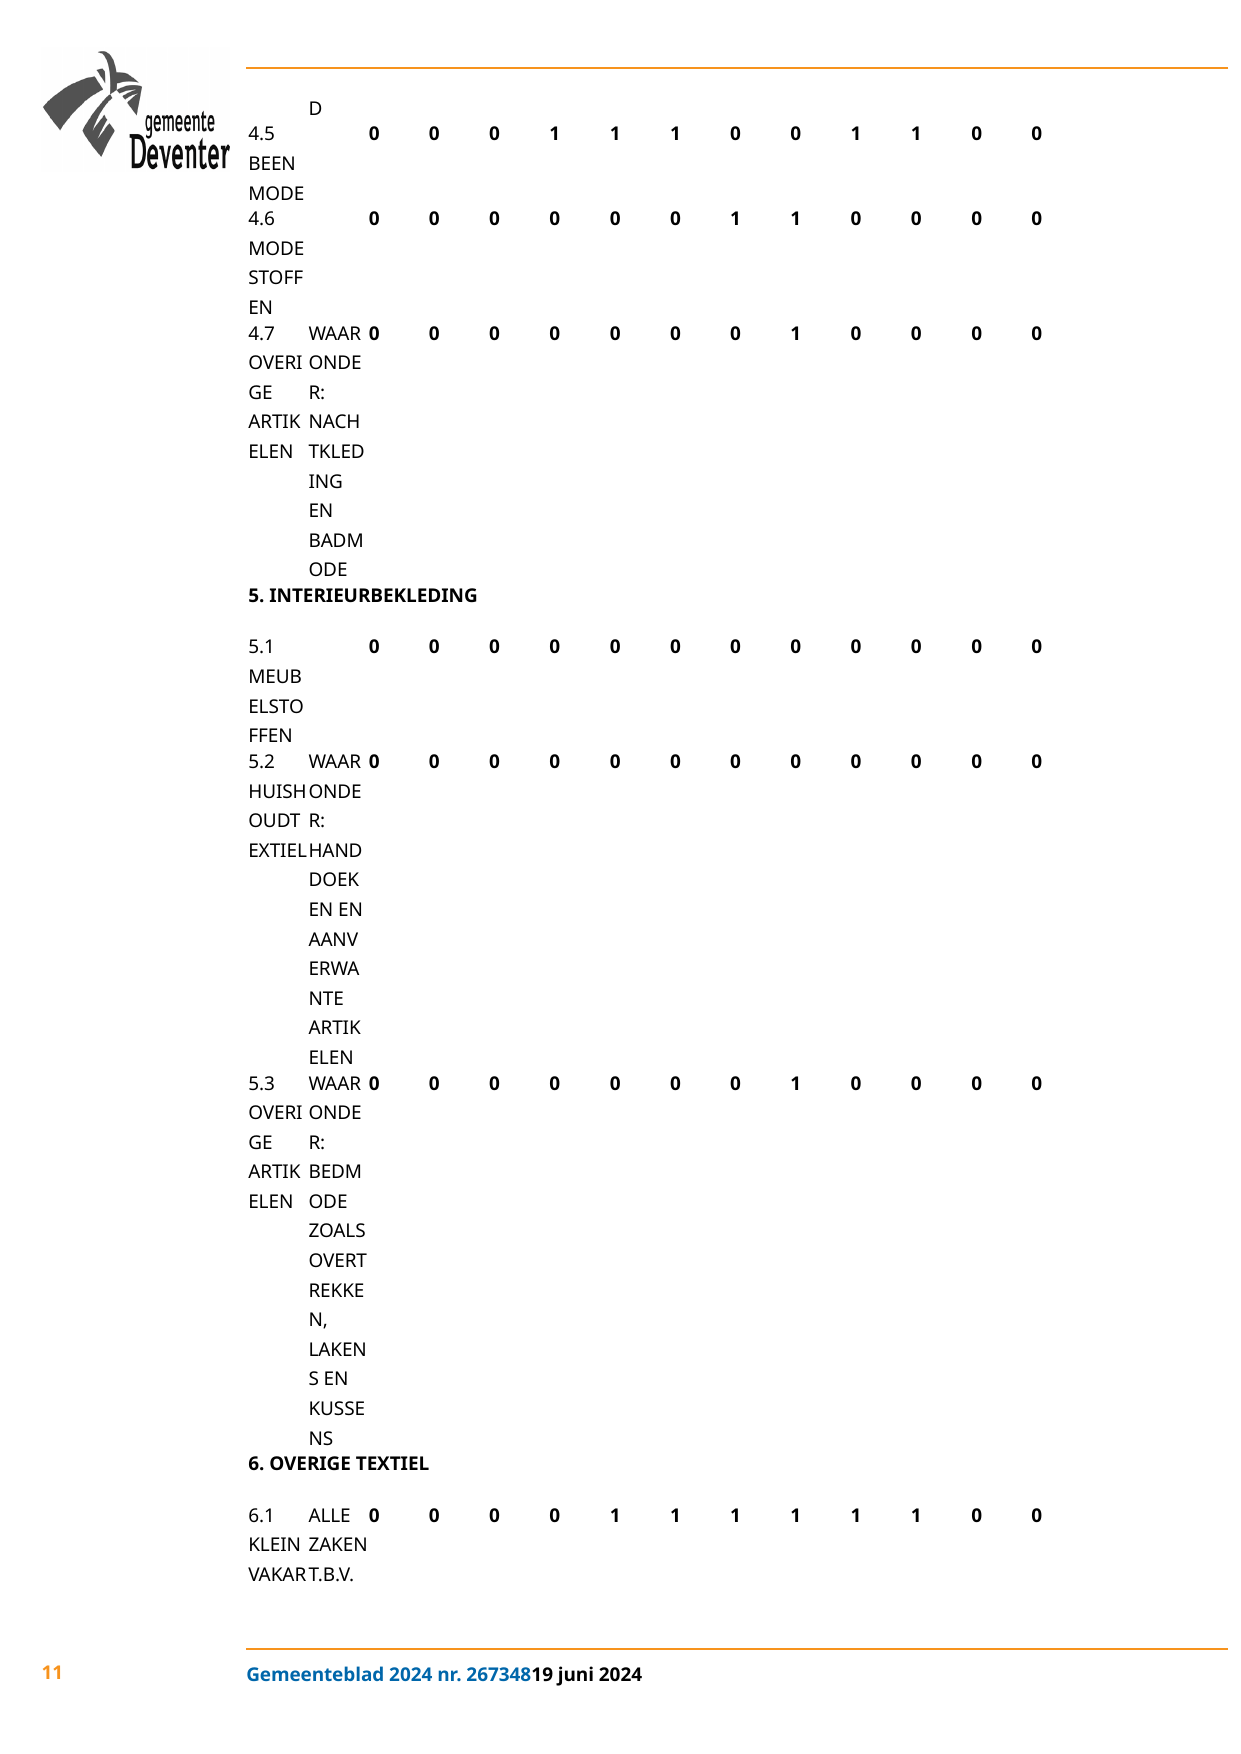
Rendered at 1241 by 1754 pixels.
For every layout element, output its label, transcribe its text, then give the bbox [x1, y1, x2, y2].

table_cell 1 [850, 1502, 911, 1587]
table_cell 0 [971, 320, 1031, 582]
table_cell 4.7 OVERIGE ARTIKELEN [248, 320, 308, 582]
table_cell 5.1 MEUBELSTOFFEN [248, 634, 308, 748]
table_cell 5.2 HUISHOUDTEXTIEL [248, 748, 308, 1070]
table_cell 0 [489, 1502, 549, 1587]
table_cell 0 [971, 748, 1031, 1070]
table_cell 0 [549, 1070, 609, 1451]
table_cell [971, 95, 1031, 121]
table_cell 0 [489, 634, 549, 748]
table_cell [1091, 121, 1152, 205]
table_cell 0 [1031, 121, 1091, 205]
table_cell 0 [670, 748, 730, 1070]
table_cell 0 [429, 748, 489, 1070]
table_cell 0 [670, 205, 730, 320]
table_cell [1091, 1070, 1152, 1451]
table_cell 0 [730, 320, 790, 582]
table_cell 0 [670, 634, 730, 748]
table_cell ALLE ZAKEN T.B.V. [308, 1502, 368, 1587]
table_cell D [308, 95, 368, 121]
table_cell 0 [489, 748, 549, 1070]
table_cell 1 [730, 1502, 790, 1587]
table_cell 0 [790, 634, 850, 748]
table_cell 0 [369, 748, 429, 1070]
table_cell 1 [911, 121, 971, 205]
table_cell 1 [790, 205, 850, 320]
table_cell 0 [1031, 634, 1091, 748]
table_cell 0 [1031, 748, 1091, 1070]
table_cell [1091, 1476, 1152, 1502]
table_cell 0 [489, 320, 549, 582]
table_cell [1091, 205, 1152, 320]
table_cell 0 [730, 634, 790, 748]
table_cell 0 [369, 1502, 429, 1587]
table_cell 1 [610, 1502, 670, 1587]
table_cell 0 [489, 205, 549, 320]
table_cell 0 [549, 748, 609, 1070]
table_cell 0 [850, 748, 911, 1070]
table_cell 0 [549, 1502, 609, 1587]
table_cell 0 [489, 121, 549, 205]
table_cell [429, 95, 489, 121]
table_cell 0 [670, 320, 730, 582]
table_cell 0 [429, 634, 489, 748]
table_cell 0 [850, 634, 911, 748]
table_cell [790, 95, 850, 121]
table_cell 0 [610, 320, 670, 582]
table_cell 0 [1031, 205, 1091, 320]
table_cell 0 [790, 121, 850, 205]
table_cell [1091, 634, 1152, 748]
table_cell 0 [971, 1070, 1031, 1451]
table_cell 0 [1031, 1502, 1091, 1587]
table_cell 0 [911, 320, 971, 582]
table_cell 1 [790, 320, 850, 582]
picture [41, 47, 231, 172]
table_cell [610, 95, 670, 121]
table_cell [1091, 582, 1152, 608]
table_cell [248, 95, 308, 121]
table_cell [1031, 95, 1091, 121]
table_cell [369, 95, 429, 121]
table_cell 1 [790, 1502, 850, 1587]
table_cell 0 [971, 1502, 1031, 1587]
table_cell 0 [610, 1070, 670, 1451]
table_cell 0 [429, 205, 489, 320]
table_cell [1091, 1451, 1152, 1476]
table_cell 0 [610, 205, 670, 320]
table_cell 0 [610, 748, 670, 1070]
table_cell 1 [790, 1070, 850, 1451]
table_cell 0 [850, 1070, 911, 1451]
table_cell 0 [369, 205, 429, 320]
table_cell 1 [549, 121, 609, 205]
table_cell 5. INTERIEURBEKLEDING [248, 582, 1091, 634]
table_cell 0 [429, 121, 489, 205]
table_cell [1091, 748, 1152, 1070]
table_cell [670, 95, 730, 121]
table_cell [489, 95, 549, 121]
table_cell 5.3 OVERIGE ARTIKELEN [248, 1070, 308, 1451]
table_cell [308, 205, 368, 320]
table_cell 0 [730, 121, 790, 205]
table_cell [1091, 95, 1152, 121]
table_cell 0 [369, 634, 429, 748]
table_cell 0 [549, 634, 609, 748]
table_cell 1 [911, 1502, 971, 1587]
table_cell 1 [670, 121, 730, 205]
table_cell WAARONDER: HANDDOEKEN EN AANVERWANTE ARTIKELEN [308, 748, 368, 1070]
table_cell WAARONDER: NACHTKLEDING EN BADMODE [308, 320, 368, 582]
table_cell 0 [971, 205, 1031, 320]
table_cell 0 [911, 205, 971, 320]
table_cell 0 [369, 320, 429, 582]
table_cell 0 [911, 748, 971, 1070]
table_cell 0 [850, 205, 911, 320]
table_cell 0 [730, 1070, 790, 1451]
table_cell 0 [549, 320, 609, 582]
table_cell 1 [670, 1502, 730, 1587]
table_cell 0 [429, 1070, 489, 1451]
table_cell 0 [1031, 320, 1091, 582]
table_cell 0 [790, 748, 850, 1070]
table_cell 4.6 MODESTOFFEN [248, 205, 308, 320]
table_cell 0 [429, 320, 489, 582]
table_cell 6. OVERIGE TEXTIEL [248, 1451, 1091, 1502]
table_cell [911, 95, 971, 121]
table_cell WAARONDER: BEDMODE ZOALS OVERTREKKEN, LAKENS EN KUSSENS [308, 1070, 368, 1451]
table_cell 0 [489, 1070, 549, 1451]
table_cell 0 [730, 748, 790, 1070]
table_cell [308, 121, 368, 205]
table_cell 0 [971, 634, 1031, 748]
table_cell 0 [369, 121, 429, 205]
table_cell 0 [911, 1070, 971, 1451]
table_cell 0 [911, 634, 971, 748]
table_cell [308, 634, 368, 748]
table_cell [549, 95, 609, 121]
table_cell 0 [850, 320, 911, 582]
table_cell [1091, 320, 1152, 582]
table_cell 0 [971, 121, 1031, 205]
table_cell 0 [429, 1502, 489, 1587]
table_cell 0 [1031, 1070, 1091, 1451]
table_cell 4.5 BEENMODE [248, 121, 308, 205]
table_cell 0 [549, 205, 609, 320]
table_cell 6.1 KLEINVAKAR [248, 1502, 308, 1587]
table_cell [850, 95, 911, 121]
table_cell 1 [850, 121, 911, 205]
table_cell 0 [369, 1070, 429, 1451]
table_cell 1 [730, 205, 790, 320]
table_cell [730, 95, 790, 121]
table_cell 1 [610, 121, 670, 205]
table_cell [1091, 1502, 1152, 1587]
table_cell 0 [670, 1070, 730, 1451]
table_cell [1091, 608, 1152, 634]
table_cell 0 [610, 634, 670, 748]
